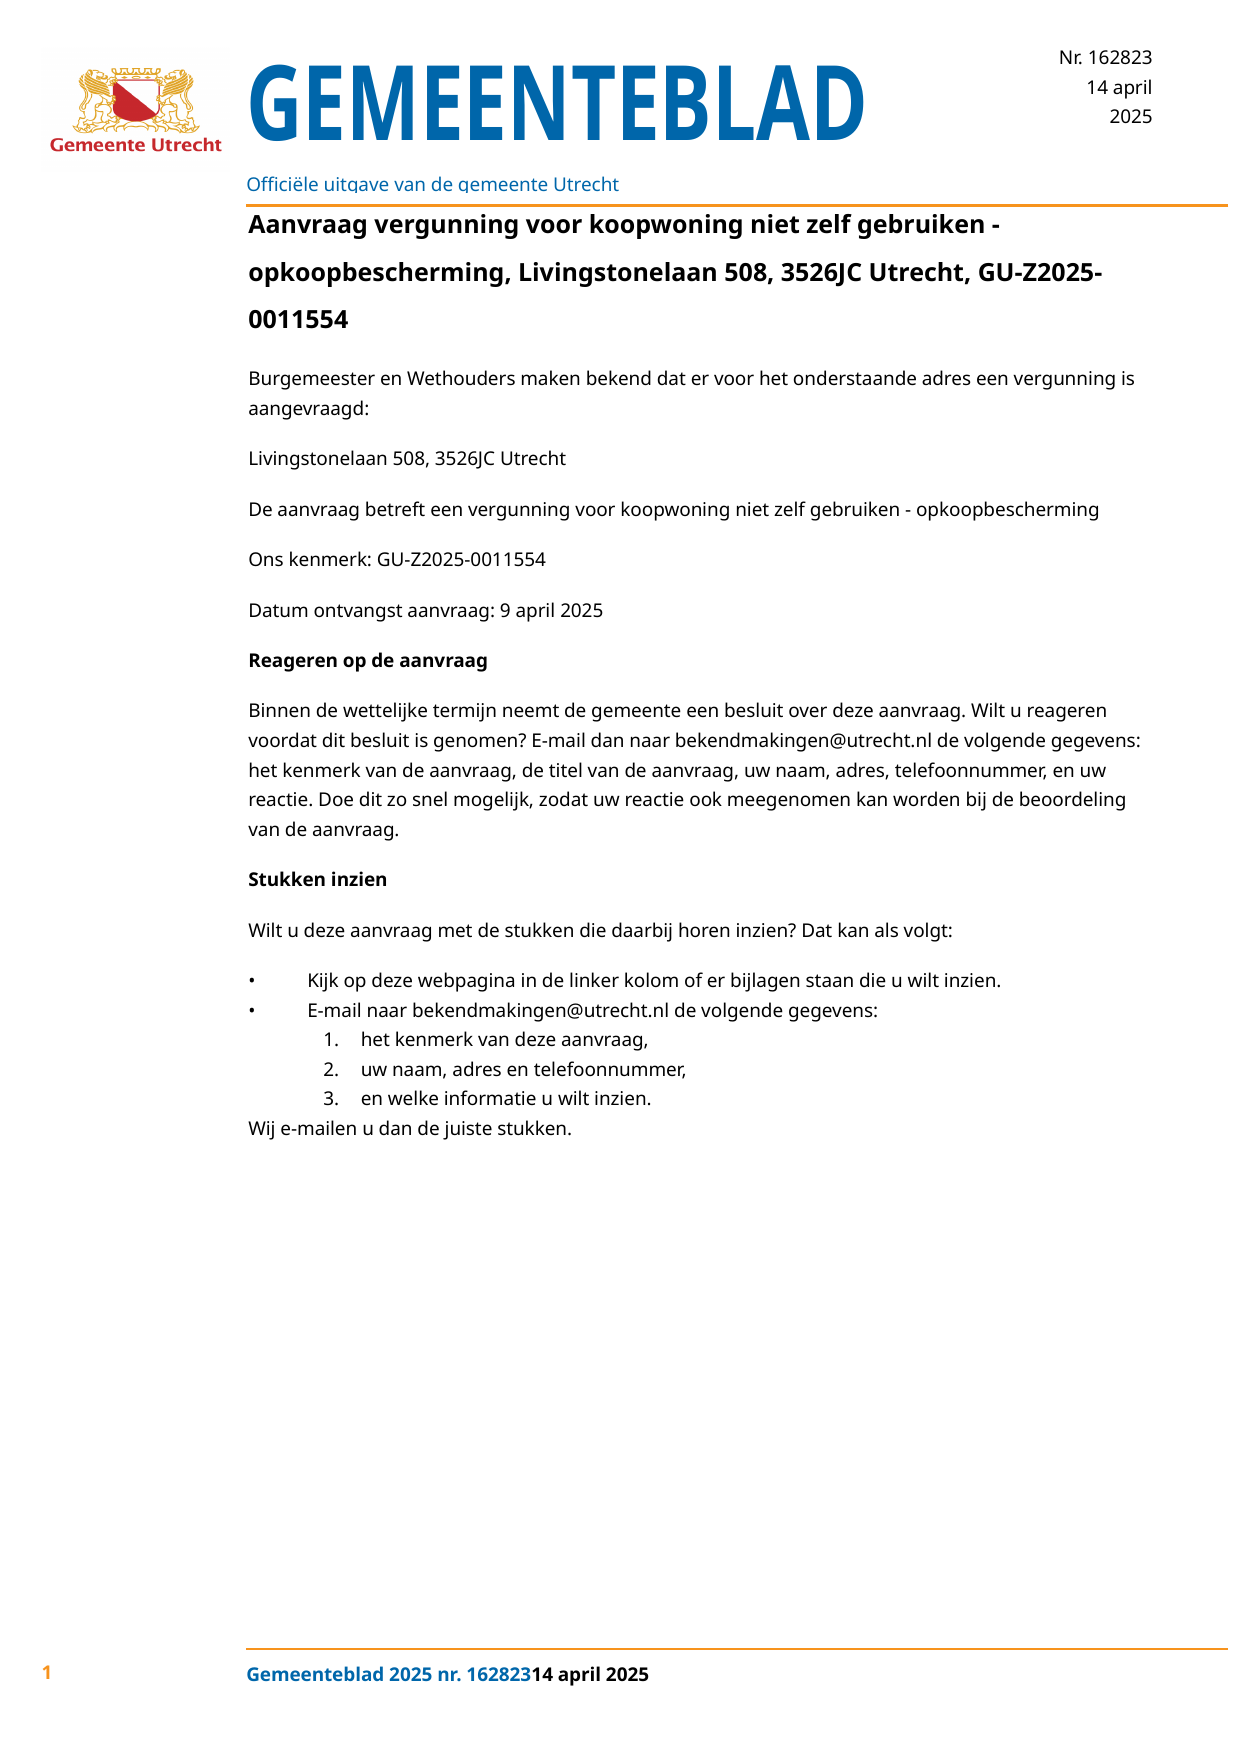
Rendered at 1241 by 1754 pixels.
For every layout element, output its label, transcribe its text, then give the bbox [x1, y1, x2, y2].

list Kijk op deze webpagina in de linker kolom of er bijlagen staan die u wilt inzien. [248, 967, 1152, 993]
picture [41, 47, 231, 172]
text Aanvraag vergunning voor koopwoning niet zelf gebruiken - opkoopbescherming, Livingstonelaan 508, 3526JC Utrecht, GU-Z2025-0011554 [248, 207, 1152, 336]
text Ons kenmerk: GU-Z2025-0011554 [248, 546, 1152, 572]
text Wilt u deze aanvraag met de stukken die daarbij horen inzien? Dat kan als volgt: [248, 917, 1152, 942]
text Datum ontvangst aanvraag: 9 april 2025 [248, 597, 1152, 622]
list uw naam, adres en telefoonnummer, [323, 1056, 1152, 1082]
text Reageren op de aanvraag [248, 647, 1152, 673]
text Binnen de wettelijke termijn neemt de gemeente een besluit over deze aanvraag. Wilt u reageren voordat dit besluit is genomen? E-mail dan naar bekendmakingen@utrecht.nl de volgende gegevens: het kenmerk van de aanvraag, de titel van de aanvraag, uw naam, adres, telefoonnummer, en uw reactie. Doe dit zo snel mogelijk, zodat uw reactie ook meegenomen kan worden bij de beoordeling van de aanvraag. [248, 698, 1152, 842]
list E-mail naar bekendmakingen@utrecht.nl de volgende gegevens: [248, 997, 1152, 1022]
text Livingstonelaan 508, 3526JC Utrecht [248, 446, 1152, 471]
list en welke informatie u wilt inzien. [323, 1086, 1152, 1111]
list het kenmerk van deze aanvraag, [323, 1026, 1152, 1052]
text Wij e-mailen u dan de juiste stukken. [248, 1115, 1152, 1141]
text Stukken inzien [248, 866, 1152, 892]
text Burgemeester en Wethouders maken bekend dat er voor het onderstaande adres een vergunning is aangevraagd: [248, 366, 1152, 421]
text De aanvraag betreft een vergunning voor koopwoning niet zelf gebruiken - opkoopbescherming [248, 496, 1152, 522]
